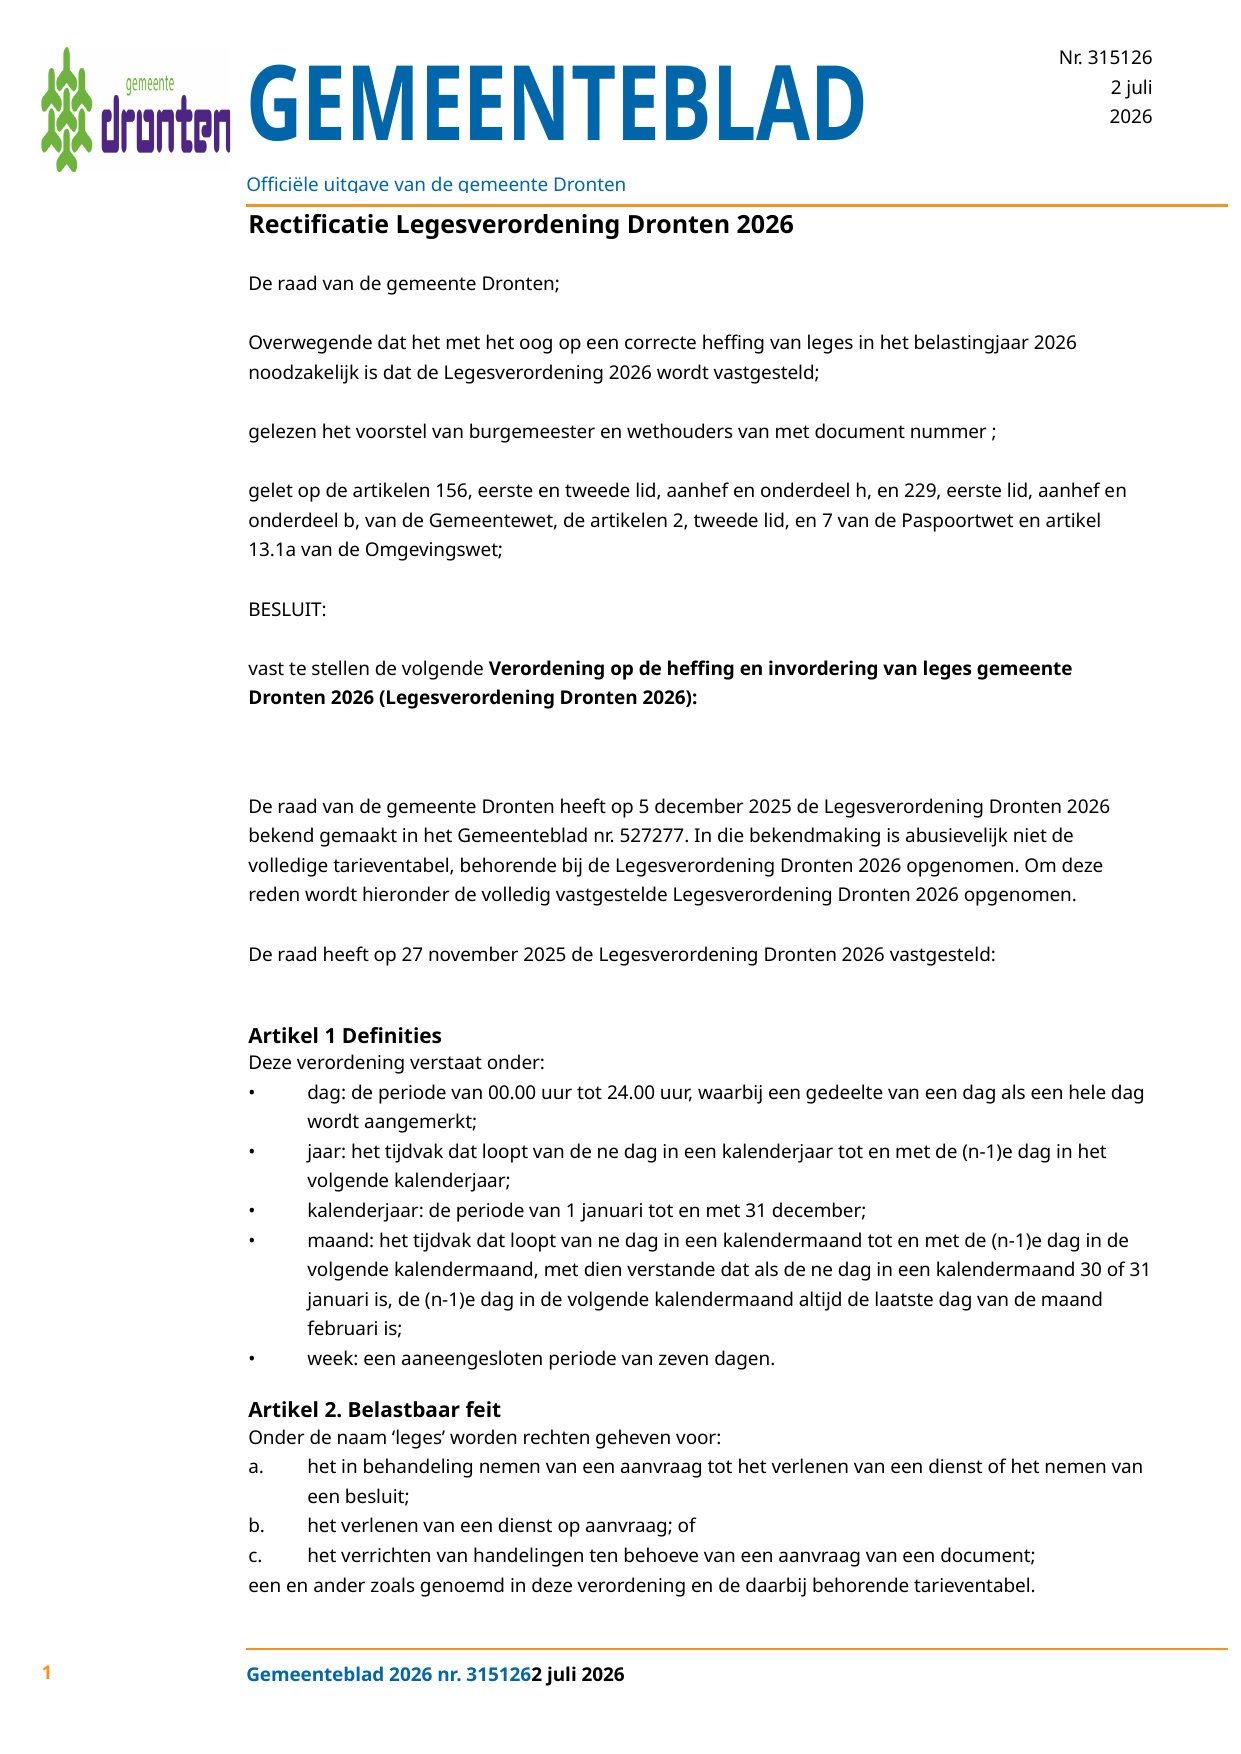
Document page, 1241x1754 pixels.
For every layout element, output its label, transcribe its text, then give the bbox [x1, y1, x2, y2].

text De raad heeft op 27 november 2025 de Legesverordening Dronten 2026 vastgesteld: [248, 941, 1152, 967]
list dag: de periode van 00.00 uur tot 24.00 uur, waarbij een gedeelte van een dag als een hele dag wordt aangemerkt; [248, 1079, 1152, 1134]
list het in behandeling nemen van een aanvraag tot het verlenen van een dienst of het nemen van een besluit; [248, 1453, 1152, 1509]
text gelet op de artikelen 156, eerste en tweede lid, aanhef en onderdeel h, en 229, eerste lid, aanhef en onderdeel b, van de Gemeentewet, de artikelen 2, tweede lid, en 7 van de Paspoortwet en artikel 13.1a van de Omgevingswet; [248, 477, 1152, 562]
text Overwegende dat het met het oog op een correcte heffing van leges in het belastingjaar 2026 noodzakelijk is dat de Legesverordening 2026 wordt vastgesteld; [248, 329, 1152, 385]
text Rectificatie Legesverordening Dronten 2026 [248, 207, 1152, 241]
text BESLUIT: [248, 596, 1152, 621]
text De raad van de gemeente Dronten heeft op 5 december 2025 de Legesverordening Dronten 2026 bekend gemaakt in het Gemeenteblad nr. 527277. In die bekendmaking is abusievelijk niet de volledige tarieventabel, behorende bij de Legesverordening Dronten 2026 opgenomen. Om deze reden wordt hieronder de volledig vastgestelde Legesverordening Dronten 2026 opgenomen. [248, 793, 1152, 907]
text Artikel 2. Belastbaar feit [248, 1396, 1152, 1424]
text een en ander zoals genoemd in deze verordening en de daarbij behorende tarieventabel. [248, 1572, 1152, 1598]
list kalenderjaar: de periode van 1 januari tot en met 31 december; [248, 1197, 1152, 1223]
list het verrichten van handelingen ten behoeve van een aanvraag van een document; [248, 1542, 1152, 1568]
list week: een aaneengesloten periode van zeven dagen. [248, 1345, 1152, 1371]
text gelezen het voorstel van burgemeester en wethouders van met document nummer ; [248, 418, 1152, 444]
list jaar: het tijdvak dat loopt van de ne dag in een kalenderjaar tot en met de (n-1)e dag in het volgende kalenderjaar; [248, 1138, 1152, 1193]
text Onder de naam ‘leges’ worden rechten geheven voor: [248, 1424, 1152, 1450]
text De raad van de gemeente Dronten; [248, 270, 1152, 296]
list maand: het tijdvak dat loopt van ne dag in een kalendermaand tot en met de (n-1)e dag in de volgende kalendermaand, met dien verstande dat als de ne dag in een kalendermaand 30 of 31 januari is, de (n-1)e dag in de volgende kalendermaand altijd de laatste dag van de maand februari is; [248, 1227, 1152, 1341]
list het verlenen van een dienst op aanvraag; of [248, 1513, 1152, 1538]
text Deze verordening verstaat onder: [248, 1049, 1152, 1075]
text Artikel 1 Definities [248, 1021, 1152, 1049]
picture [41, 47, 231, 172]
text vast te stellen de volgende Verordening op de heffing en invordering van leges gemeente Dronten 2026 (Legesverordening Dronten 2026): [248, 655, 1152, 710]
